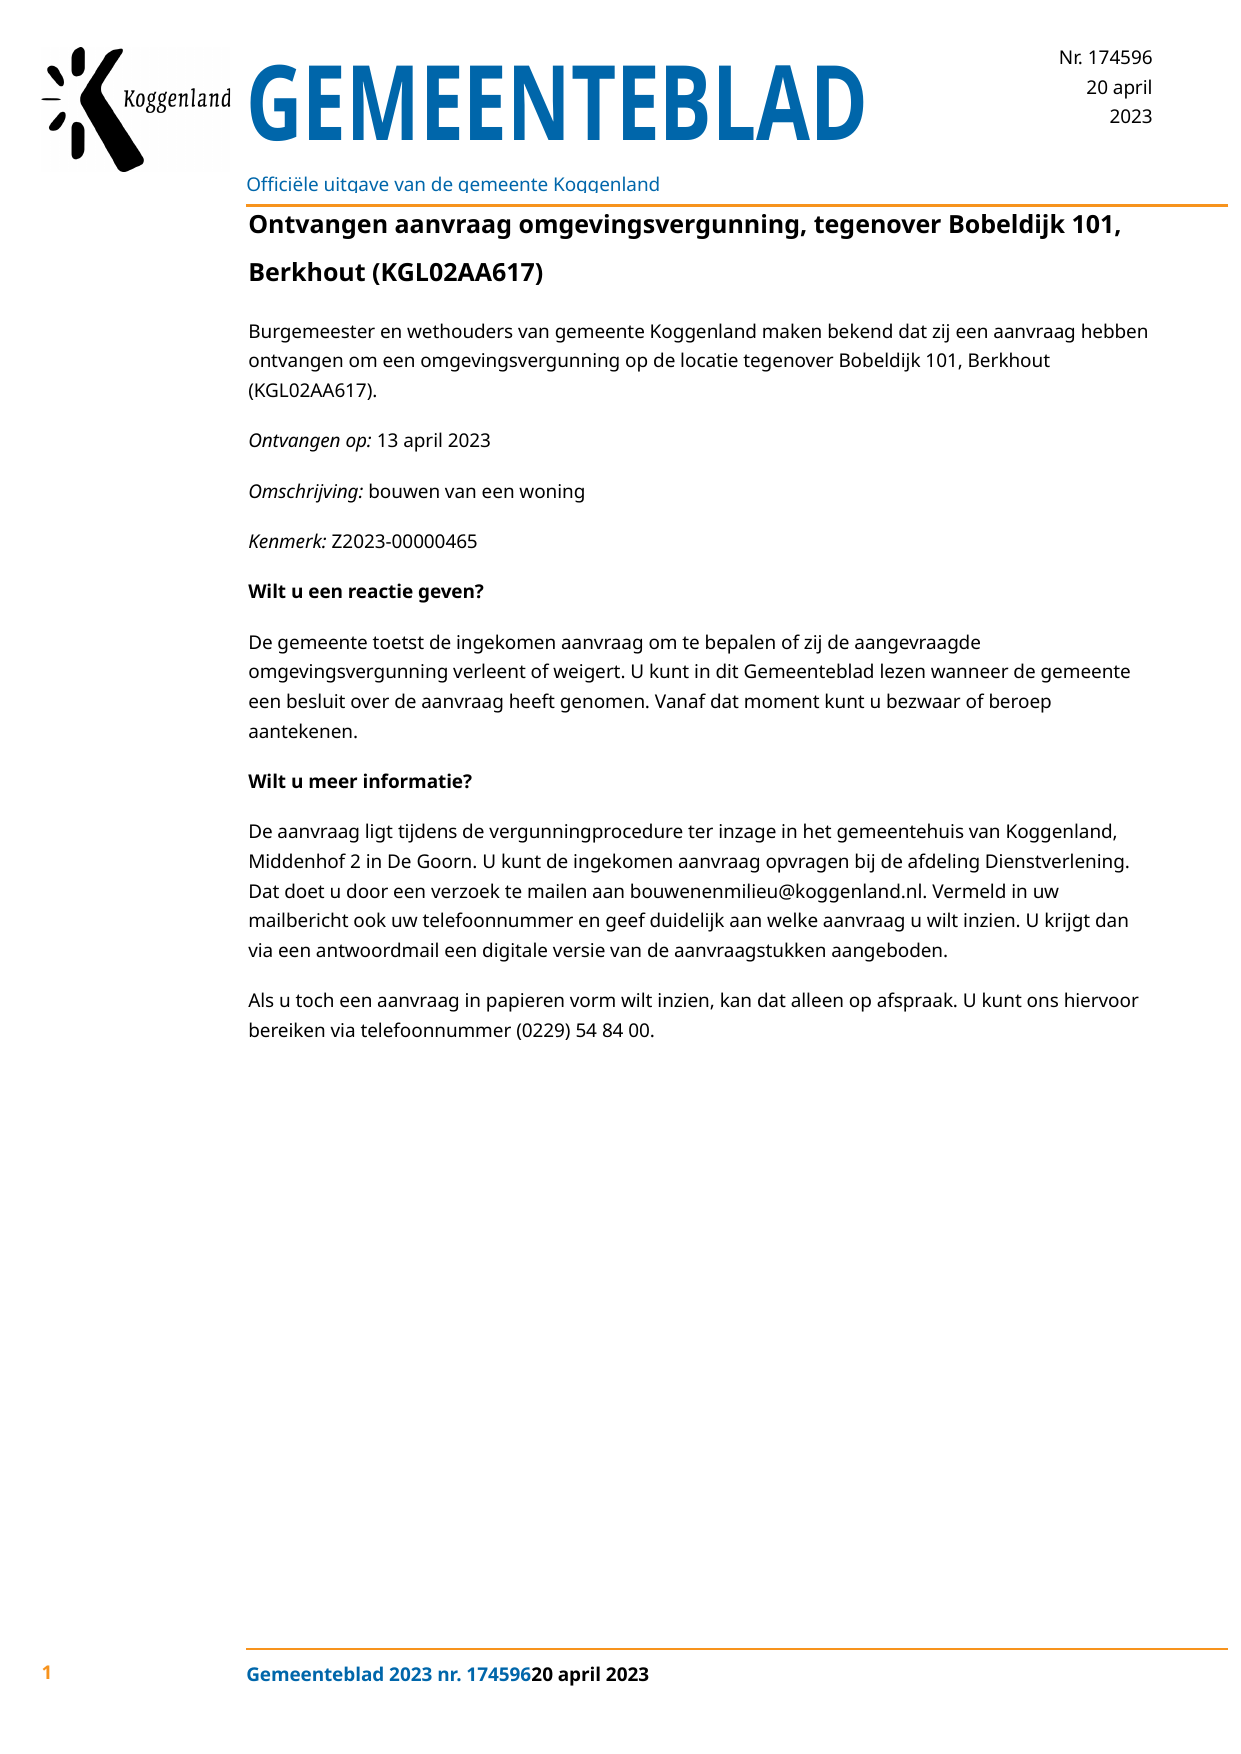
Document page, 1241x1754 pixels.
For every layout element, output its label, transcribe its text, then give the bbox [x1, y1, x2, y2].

picture [41, 47, 231, 172]
text De gemeente toetst de ingekomen aanvraag om te bepalen of zij de aangevraagde omgevingsvergunning verleent of weigert. U kunt in dit Gemeenteblad lezen wanneer de gemeente een besluit over de aanvraag heeft genomen. Vanaf dat moment kunt u bezwaar of beroep aantekenen. [248, 629, 1152, 744]
text De aanvraag ligt tijdens de vergunningprocedure ter inzage in het gemeentehuis van Koggenland, Middenhof 2 in De Goorn. U kunt de ingekomen aanvraag opvragen bij de afdeling Dienstverlening. Dat doet u door een verzoek te mailen aan bouwenenmilieu@koggenland.nl. Vermeld in uw mailbericht ook uw telefoonnummer en geef duidelijk aan welke aanvraag u wilt inzien. U krijgt dan via een antwoordmail een digitale versie van de aanvraagstukken aangeboden. [248, 819, 1152, 963]
text Omschrijving: bouwen van een woning [248, 478, 1152, 504]
text Kenmerk: Z2023-00000465 [248, 528, 1152, 554]
text Ontvangen aanvraag omgevingsvergunning, tegenover Bobeldijk 101, Berkhout (KGL02AA617) [248, 207, 1152, 288]
text Als u toch een aanvraag in papieren vorm wilt inzien, kan dat alleen op afspraak. U kunt ons hiervoor bereiken via telefoonnummer (0229) 54 84 00. [248, 987, 1152, 1043]
text Wilt u een reactie geven? [248, 579, 1152, 604]
text Ontvangen op: 13 april 2023 [248, 427, 1152, 453]
text Wilt u meer informatie? [248, 768, 1152, 794]
text Burgemeester en wethouders van gemeente Koggenland maken bekend dat zij een aanvraag hebben ontvangen om een omgevingsvergunning op de locatie tegenover Bobeldijk 101, Berkhout (KGL02AA617). [248, 318, 1152, 403]
